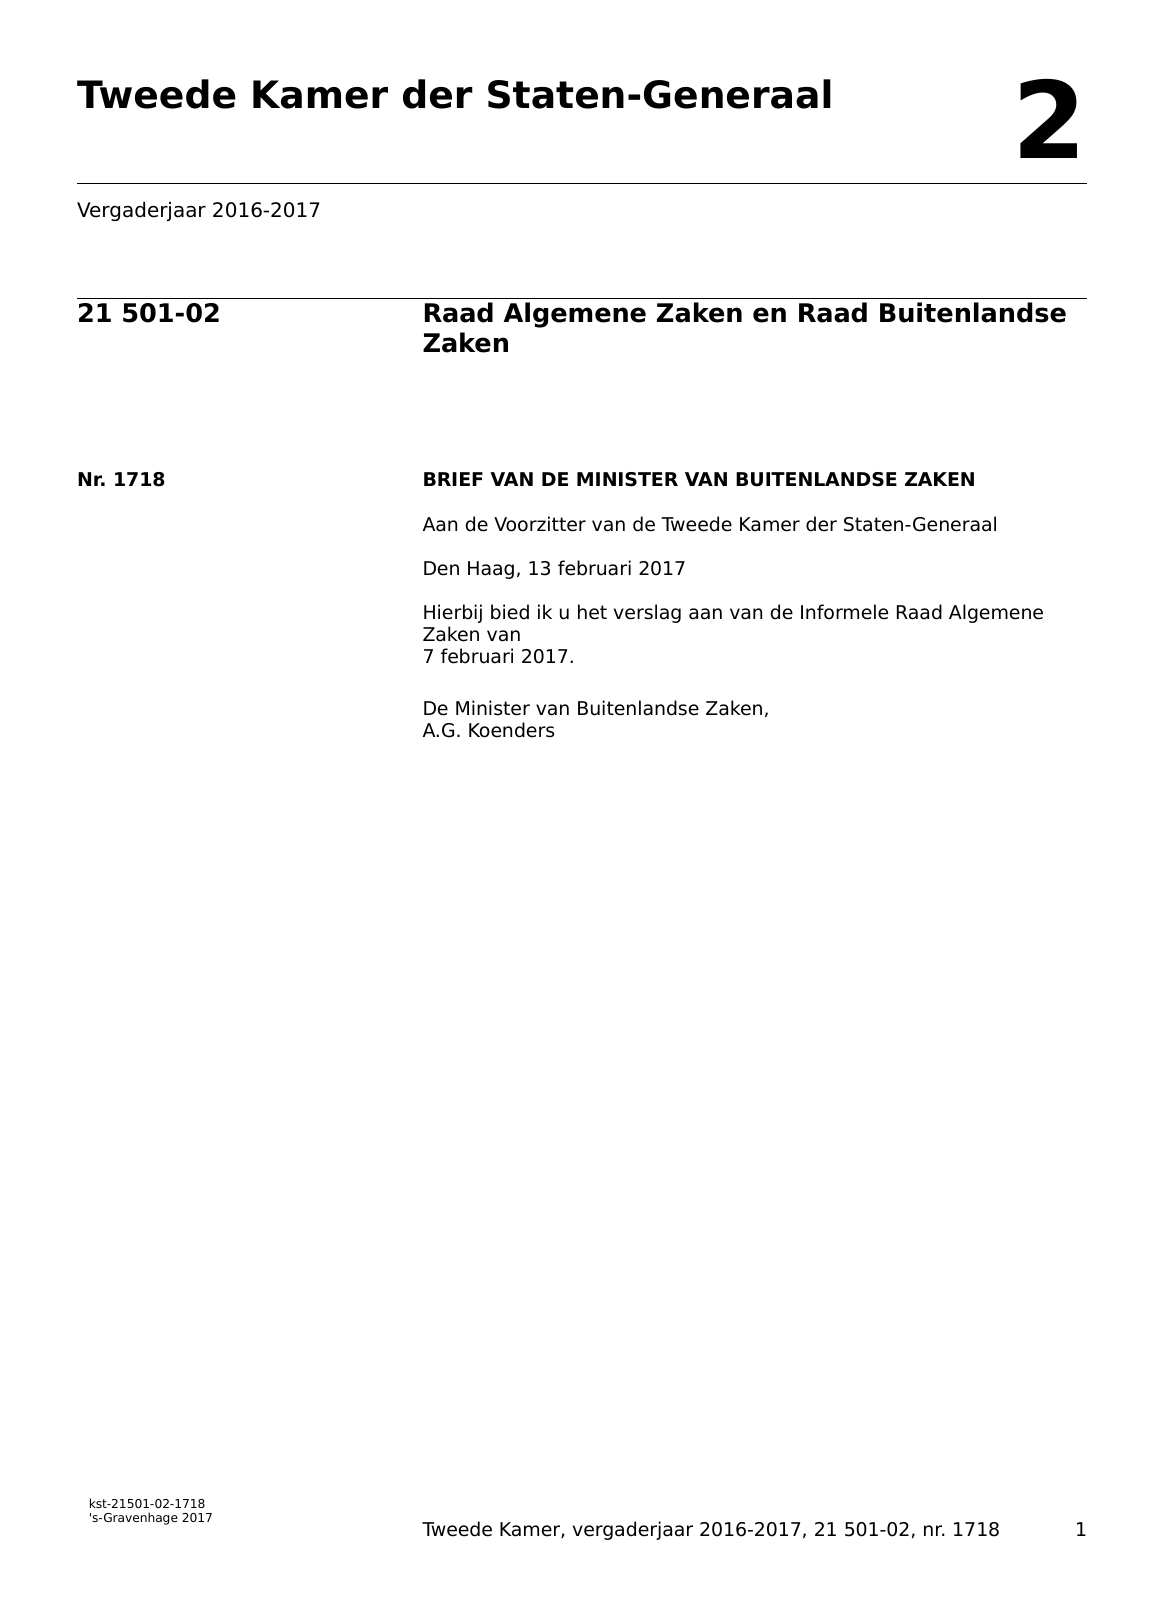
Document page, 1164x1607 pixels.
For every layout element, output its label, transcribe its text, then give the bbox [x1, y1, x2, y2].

text Aan de Voorzitter van de Tweede Kamer der Staten-Generaal [422, 513, 1087, 536]
text 's-Gravenhage 2017 [88, 1511, 323, 1525]
table_cell Vergaderjaar 2016-2017 [77, 184, 1087, 298]
text De Minister van Buitenlandse Zaken, A.G. Koenders [422, 698, 1087, 742]
text 7 februari 2017. [422, 646, 1087, 668]
text Hierbij bied ik u het verslag aan van de Informele Raad Algemene Zaken van [422, 602, 1087, 646]
text Den Haag, 13 februari 2017 [422, 558, 1087, 580]
text kst-21501-02-1718 [88, 1497, 323, 1511]
table_header 2 [886, 59, 1087, 183]
table_header Tweede Kamer der Staten-Generaal [77, 59, 886, 183]
subtitle 21 501-02 Raad Algemene Zaken en Raad Buitenlandse Zaken [77, 299, 1087, 358]
subtitle Nr. 1718 BRIEF VAN DE MINISTER VAN BUITENLANDSE ZAKEN [77, 469, 1087, 491]
